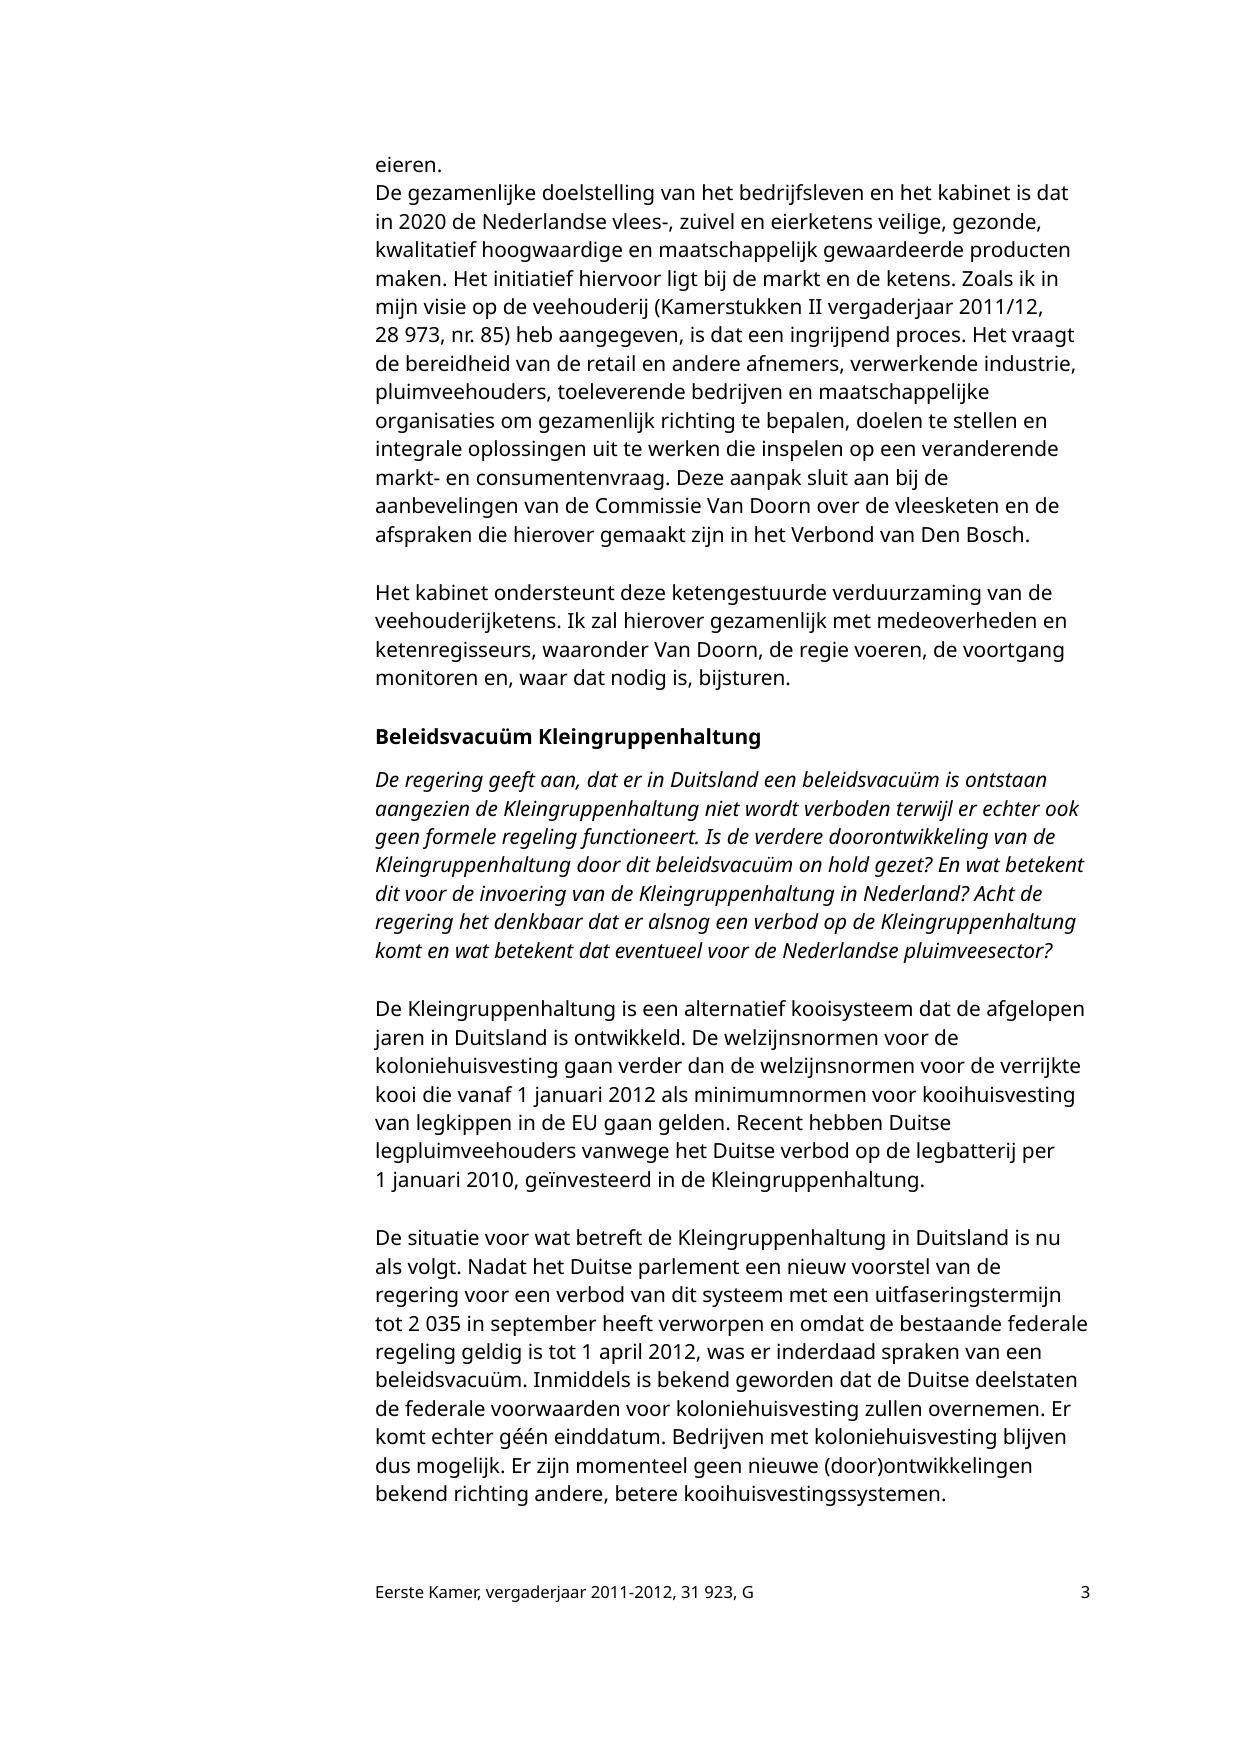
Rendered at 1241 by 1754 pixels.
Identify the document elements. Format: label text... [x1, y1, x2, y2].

text Het kabinet ondersteunt deze ketengestuurde verduurzaming van de veehouderijketens. Ik zal hierover gezamenlijk met medeoverheden en ketenregisseurs, waaronder Van Doorn, de regie voeren, de voortgang monitoren en, waar dat nodig is, bijsturen. [375, 578, 1090, 692]
text De Kleingruppenhaltung is een alternatief kooisysteem dat de afgelopen jaren in Duitsland is ontwikkeld. De welzijnsnormen voor de koloniehuisvesting gaan verder dan de welzijnsnormen voor de verrijkte kooi die vanaf 1 januari 2012 als minimumnormen voor kooihuisvesting van legkippen in de EU gaan gelden. Recent hebben Duitse legpluimveehouders vanwege het Duitse verbod op de legbatterij per 1 januari 2010, geïnvesteerd in de Kleingruppenhaltung. [375, 994, 1090, 1193]
text De regering geeft aan, dat er in Duitsland een beleidsvacuüm is ontstaan aangezien de Kleingruppenhaltung niet wordt verboden terwijl er echter ook geen formele regeling functioneert. Is de verdere doorontwikkeling van de Kleingruppenhaltung door dit beleidsvacuüm on hold gezet? En wat betekent dit voor de invoering van de Kleingruppenhaltung in Nederland? Acht de regering het denkbaar dat er alsnog een verbod op de Kleingruppenhaltung komt en wat betekent dat eventueel voor de Nederlandse pluimveesector? [375, 765, 1090, 964]
text Beleidsvacuüm Kleingruppenhaltung [375, 722, 1090, 750]
text De situatie voor wat betreft de Kleingruppenhaltung in Duitsland is nu als volgt. Nadat het Duitse parlement een nieuw voorstel van de regering voor een verbod van dit systeem met een uitfaseringstermijn tot 2 035 in september heeft verworpen en omdat de bestaande federale regeling geldig is tot 1 april 2012, was er inderdaad spraken van een beleidsvacuüm. Inmiddels is bekend geworden dat de Duitse deelstaten de federale voorwaarden voor koloniehuisvesting zullen overnemen. Er komt echter géén einddatum. Bedrijven met koloniehuisvesting blijven dus mogelijk. Er zijn momenteel geen nieuwe (door)ontwikkelingen bekend richting andere, betere kooihuisvestingssystemen. [375, 1223, 1090, 1508]
text De gezamenlijke doelstelling van het bedrijfsleven en het kabinet is dat in 2020 de Nederlandse vlees-, zuivel en eierketens veilige, gezonde, kwalitatief hoogwaardige en maatschappelijk gewaardeerde producten maken. Het initiatief hiervoor ligt bij de markt en de ketens. Zoals ik in mijn visie op de veehouderij (Kamerstukken II vergaderjaar 2011/12, 28 973, nr. 85) heb aangegeven, is dat een ingrijpend proces. Het vraagt de bereidheid van de retail en andere afnemers, verwerkende industrie, pluimveehouders, toeleverende bedrijven en maatschappelijke organisaties om gezamenlijk richting te bepalen, doelen te stellen en integrale oplossingen uit te werken die inspelen op een veranderende markt- en consumentenvraag. Deze aanpak sluit aan bij de aanbevelingen van de Commissie Van Doorn over de vleesketen en de afspraken die hierover gemaakt zijn in het Verbond van Den Bosch. [375, 178, 1090, 548]
text eieren. [375, 150, 1090, 178]
